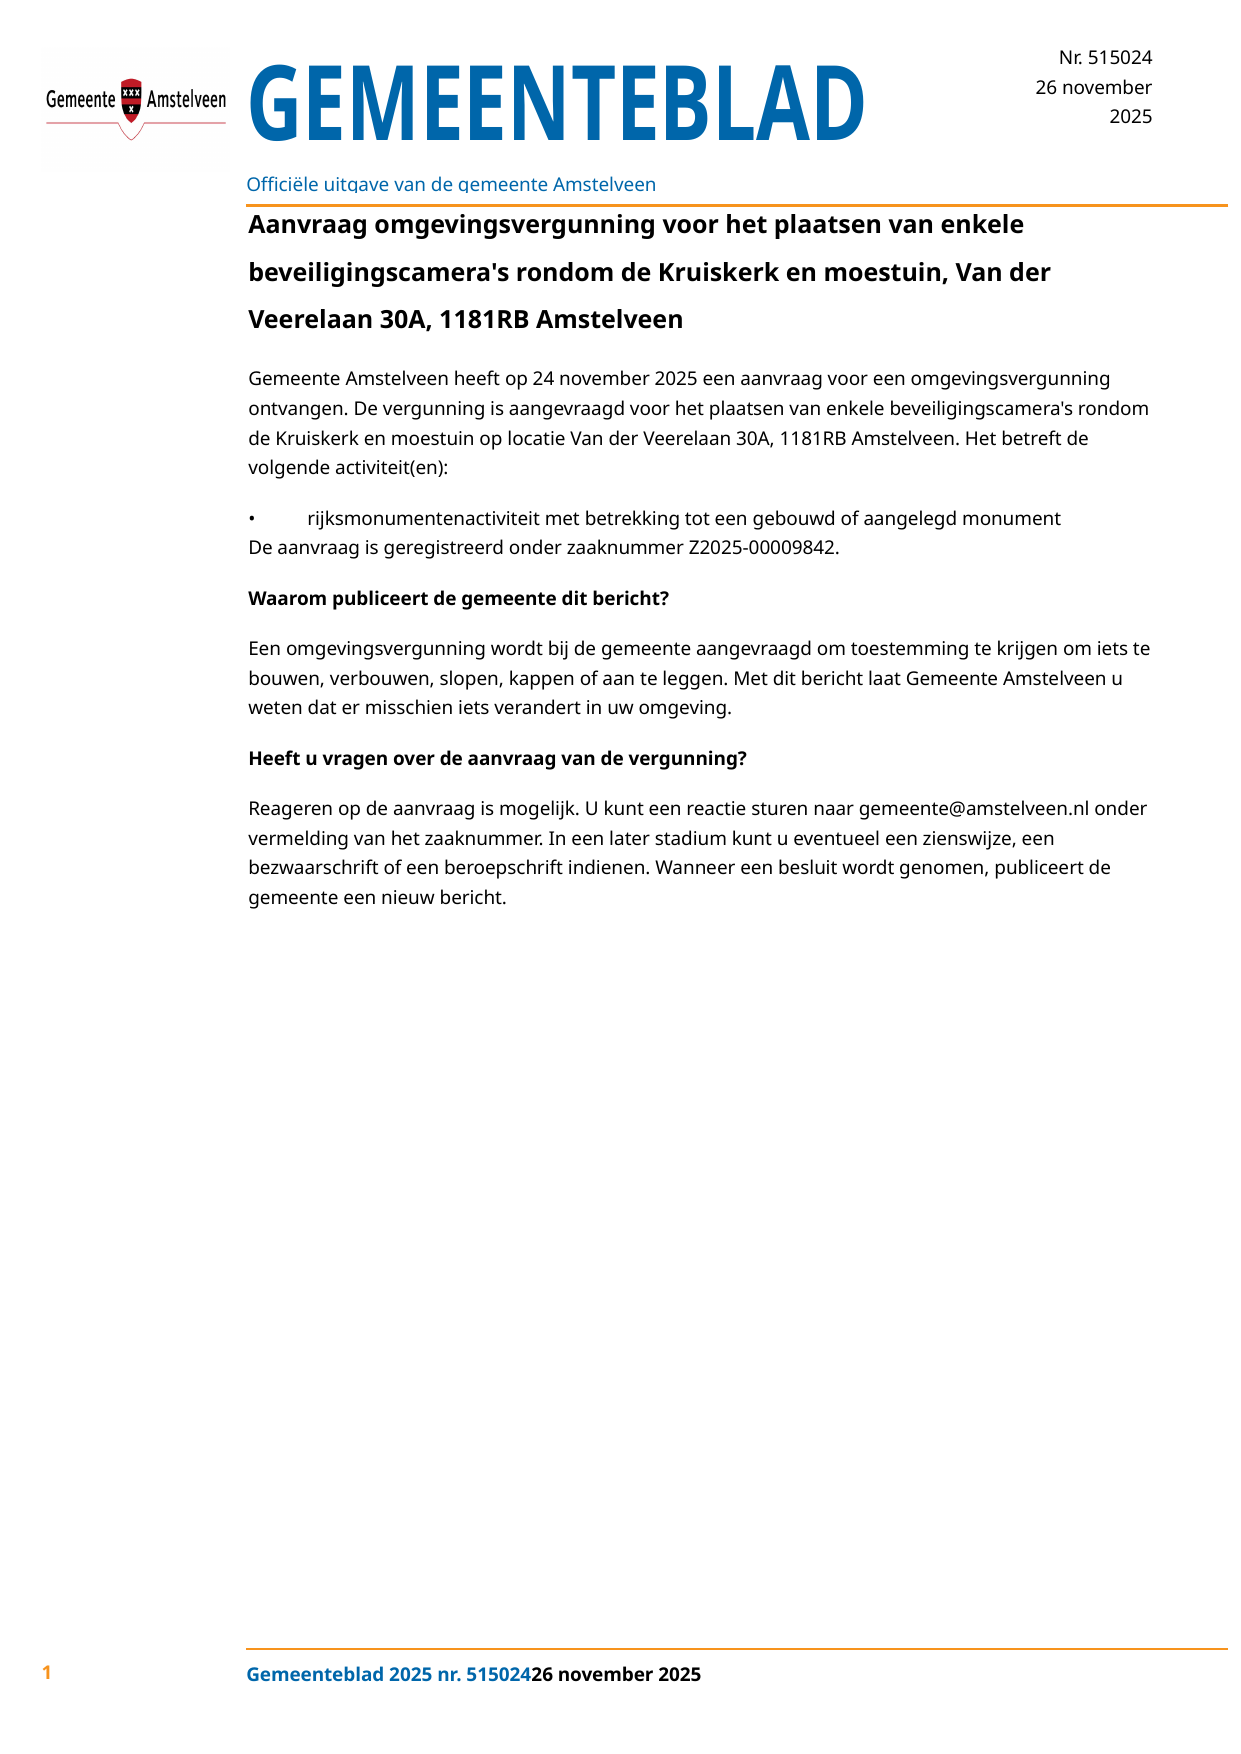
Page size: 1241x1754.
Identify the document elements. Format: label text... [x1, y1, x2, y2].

picture [41, 47, 231, 172]
text Gemeente Amstelveen heeft op 24 november 2025 een aanvraag voor een omgevingsvergunning ontvangen. De vergunning is aangevraagd voor het plaatsen van enkele beveiligingscamera's rondom de Kruiskerk en moestuin op locatie Van der Veerelaan 30A, 1181RB Amstelveen. Het betreft de volgende activiteit(en): [248, 366, 1152, 480]
text Reageren op de aanvraag is mogelijk. U kunt een reactie sturen naar gemeente@amstelveen.nl onder vermelding van het zaaknummer. In een later stadium kunt u eventueel een zienswijze, een bezwaarschrift of een beroepschrift indienen. Wanneer een besluit wordt genomen, publiceert de gemeente een nieuw bericht. [248, 795, 1152, 909]
text Een omgevingsvergunning wordt bij de gemeente aangevraagd om toestemming te krijgen om iets te bouwen, verbouwen, slopen, kappen of aan te leggen. Met dit bericht laat Gemeente Amstelveen u weten dat er misschien iets verandert in uw omgeving. [248, 635, 1152, 720]
text De aanvraag is geregistreerd onder zaaknummer Z2025-00009842. [248, 534, 1152, 560]
list rijksmonumentenactiviteit met betrekking tot een gebouwd of aangelegd monument [248, 505, 1152, 530]
text Aanvraag omgevingsvergunning voor het plaatsen van enkele beveiligingscamera's rondom de Kruiskerk en moestuin, Van der Veerelaan 30A, 1181RB Amstelveen [248, 207, 1152, 336]
text Waarom publiceert de gemeente dit bericht? [248, 585, 1152, 610]
text Heeft u vragen over de aanvraag van de vergunning? [248, 745, 1152, 770]
